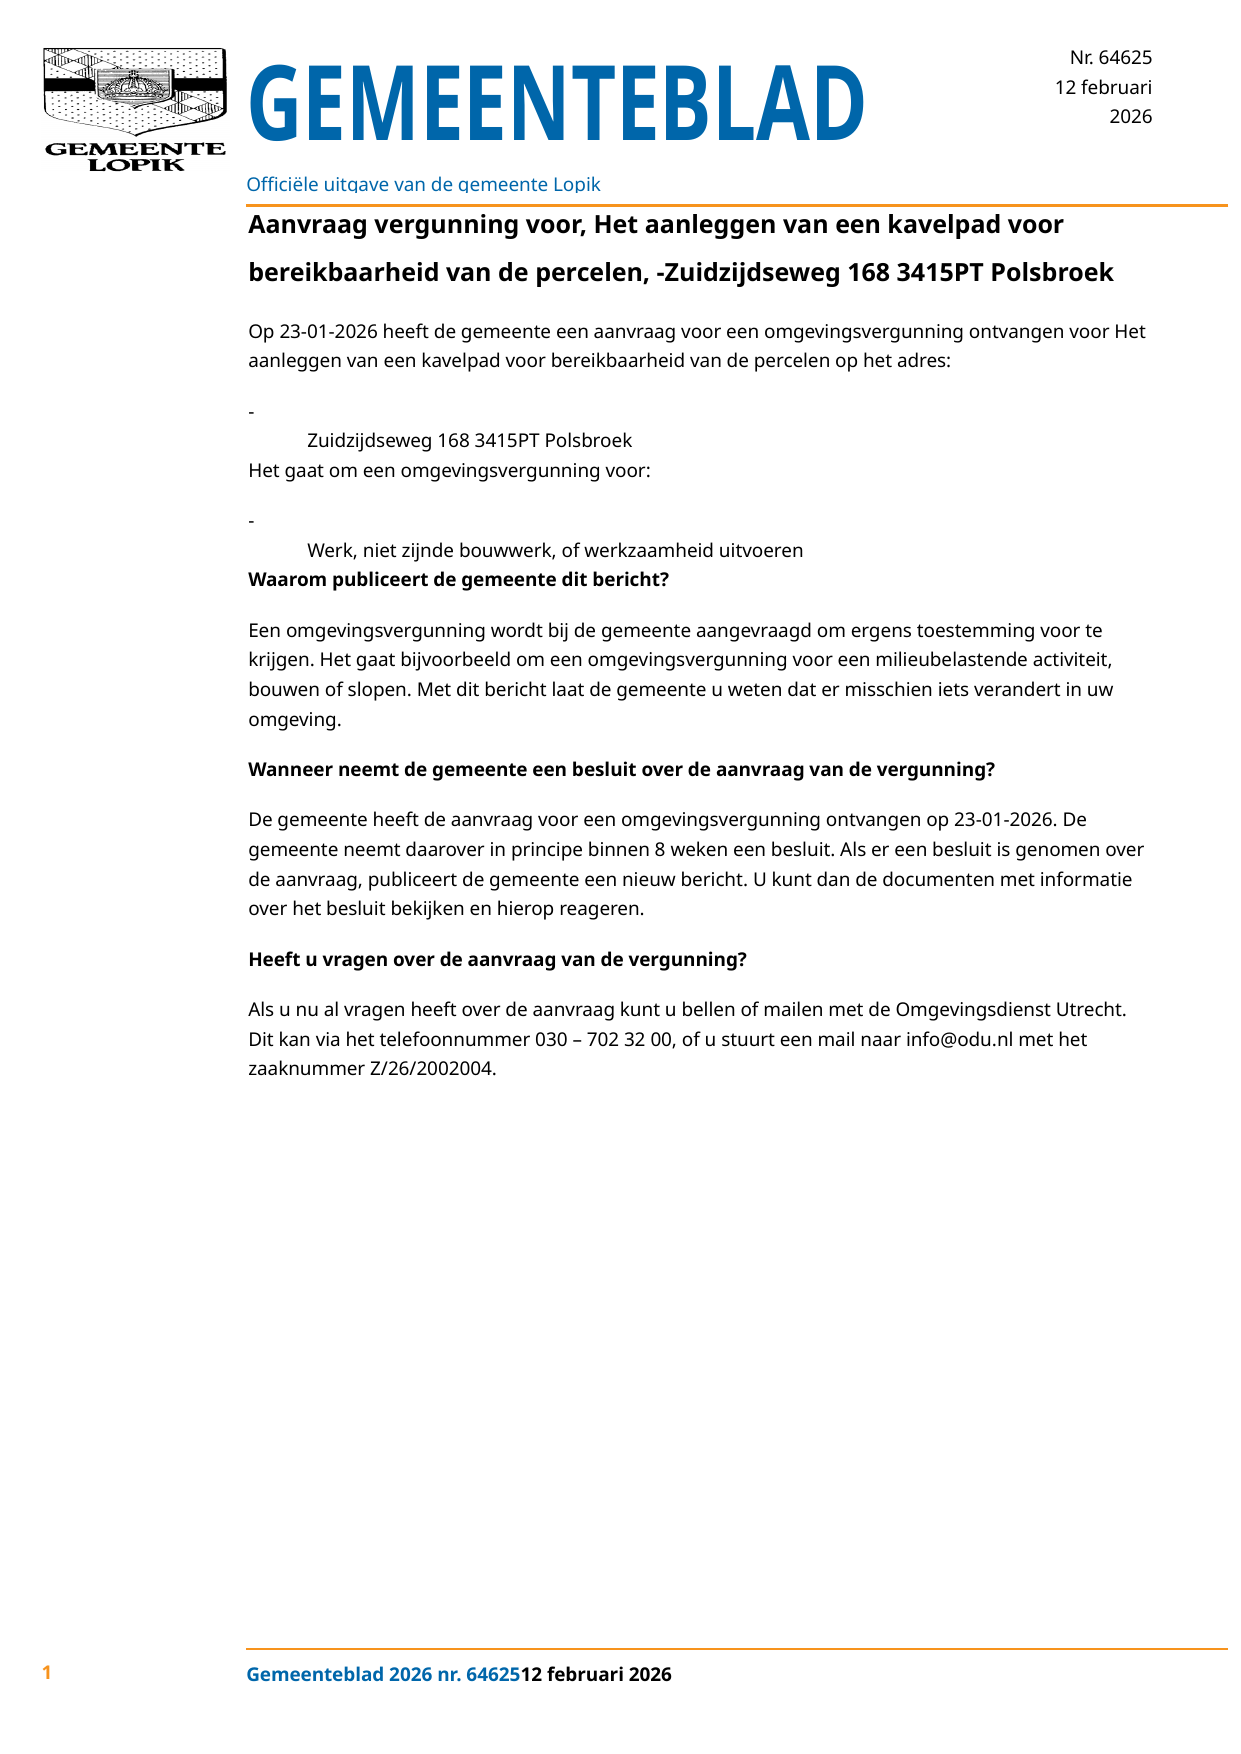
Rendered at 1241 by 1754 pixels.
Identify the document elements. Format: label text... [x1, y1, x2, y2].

text Waarom publiceert de gemeente dit bericht? [248, 567, 1152, 592]
text De gemeente heeft de aanvraag voor een omgevingsvergunning ontvangen op 23-01-2026. De gemeente neemt daarover in principe binnen 8 weken een besluit. Als er een besluit is genomen over de aanvraag, publiceert de gemeente een nieuw bericht. U kunt dan de documenten met informatie over het besluit bekijken en hierop reageren. [248, 807, 1152, 921]
text Aanvraag vergunning voor, Het aanleggen van een kavelpad voor bereikbaarheid van de percelen, -Zuidzijdseweg 168 3415PT Polsbroek [248, 207, 1152, 288]
text Heeft u vragen over de aanvraag van de vergunning? [248, 946, 1152, 972]
list Werk, niet zijnde bouwwerk, of werkzaamheid uitvoeren [248, 537, 1152, 563]
text Wanneer neemt de gemeente een besluit over de aanvraag van de vergunning? [248, 756, 1152, 782]
text Op 23-01-2026 heeft de gemeente een aanvraag voor een omgevingsvergunning ontvangen voor Het aanleggen van een kavelpad voor bereikbaarheid van de percelen op het adres: [248, 318, 1152, 373]
picture [41, 47, 231, 172]
list Zuidzijdseweg 168 3415PT Polsbroek [248, 427, 1152, 453]
text Het gaat om een omgevingsvergunning voor: [248, 457, 1152, 483]
text Een omgevingsvergunning wordt bij de gemeente aangevraagd om ergens toestemming voor te krijgen. Het gaat bijvoorbeeld om een omgevingsvergunning voor een milieubelastende activiteit, bouwen of slopen. Met dit bericht laat de gemeente u weten dat er misschien iets verandert in uw omgeving. [248, 617, 1152, 732]
text Als u nu al vragen heeft over de aanvraag kunt u bellen of mailen met de Omgevingsdienst Utrecht. Dit kan via het telefoonnummer 030 – 702 32 00, of u stuurt een mail naar info@odu.nl met het zaaknummer Z/26/2002004. [248, 996, 1152, 1081]
